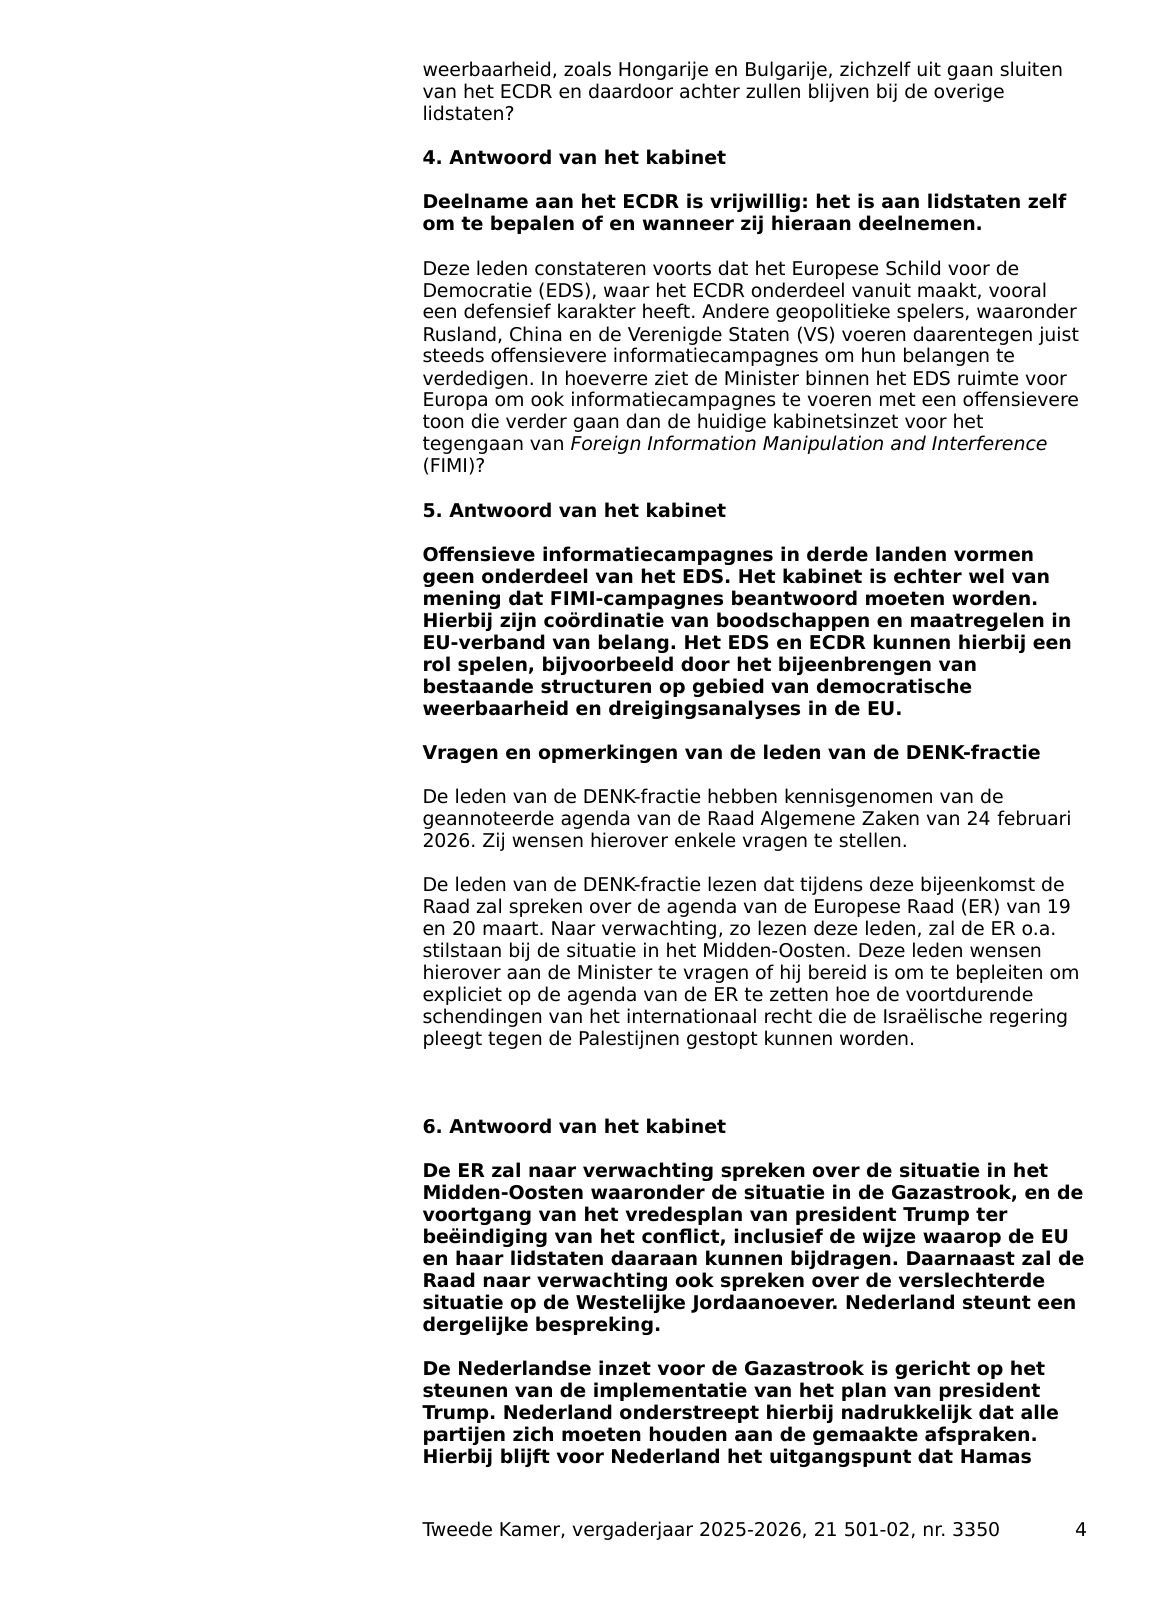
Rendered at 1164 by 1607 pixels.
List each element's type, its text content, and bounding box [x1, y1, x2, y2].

text Offensieve informatiecampagnes in derde landen vormen geen onderdeel van het EDS. Het kabinet is echter wel van mening dat FIMI-campagnes beantwoord moeten worden. Hierbij zijn coördinatie van boodschappen en maatregelen in EU-verband van belang. Het EDS en ECDR kunnen hierbij een rol spelen, bijvoorbeeld door het bijeenbrengen van bestaande structuren op gebied van democratische weerbaarheid en dreigingsanalyses in de EU. [422, 544, 1087, 719]
subtitle 4. Antwoord van het kabinet [422, 147, 1087, 169]
text De leden van de DENK-fractie lezen dat tijdens deze bijeenkomst de Raad zal spreken over de agenda van de Europese Raad (ER) van 19 en 20 maart. Naar verwachting, zo lezen deze leden, zal de ER o.a. stilstaan bij de situatie in het Midden-Oosten. Deze leden wensen hierover aan de Minister te vragen of hij bereid is om te bepleiten om expliciet op de agenda van de ER te zetten hoe de voortdurende schendingen van het internationaal recht die de Israëlische regering pleegt tegen de Palestijnen gestopt kunnen worden. [422, 874, 1087, 1050]
text De Nederlandse inzet voor de Gazastrook is gericht op het steunen van de implementatie van het plan van president Trump. Nederland onderstreept hierbij nadrukkelijk dat alle partijen zich moeten houden aan de gemaakte afspraken. Hierbij blijft voor Nederland het uitgangspunt dat Hamas [422, 1358, 1087, 1468]
subtitle Vragen en opmerkingen van de leden van de DENK-fractie [422, 742, 1087, 764]
text De leden van de DENK-fractie hebben kennisgenomen van de geannoteerde agenda van de Raad Algemene Zaken van 24 februari 2026. Zij wensen hierover enkele vragen te stellen. [422, 786, 1087, 852]
subtitle 6. Antwoord van het kabinet [422, 1116, 1087, 1138]
text Deelname aan het ECDR is vrijwillig: het is aan lidstaten zelf om te bepalen of en wanneer zij hieraan deelnemen. [422, 191, 1087, 235]
text Deze leden constateren voorts dat het Europese Schild voor de Democratie (EDS), waar het ECDR onderdeel vanuit maakt, vooral een defensief karakter heeft. Andere geopolitieke spelers, waaronder Rusland, China en de Verenigde Staten (VS) voeren daarentegen juist steeds offensievere informatiecampagnes om hun belangen te verdedigen. In hoeverre ziet de Minister binnen het EDS ruimte voor Europa om ook informatiecampagnes te voeren met een offensievere toon die verder gaan dan de huidige kabinetsinzet voor het tegengaan van Foreign Information Manipulation and Interference (FIMI)? [422, 257, 1087, 477]
subtitle 5. Antwoord van het kabinet [422, 499, 1087, 521]
text De ER zal naar verwachting spreken over de situatie in het Midden-Oosten waaronder de situatie in de Gazastrook, en de voortgang van het vredesplan van president Trump ter beëindiging van het conflict, inclusief de wijze waarop de EU en haar lidstaten daaraan kunnen bijdragen. Daarnaast zal de Raad naar verwachting ook spreken over de verslechterde situatie op de Westelijke Jordaanoever. Nederland steunt een dergelijke bespreking. [422, 1160, 1087, 1336]
text weerbaarheid, zoals Hongarije en Bulgarije, zichzelf uit gaan sluiten van het ECDR en daardoor achter zullen blijven bij de overige lidstaten? [422, 59, 1087, 125]
